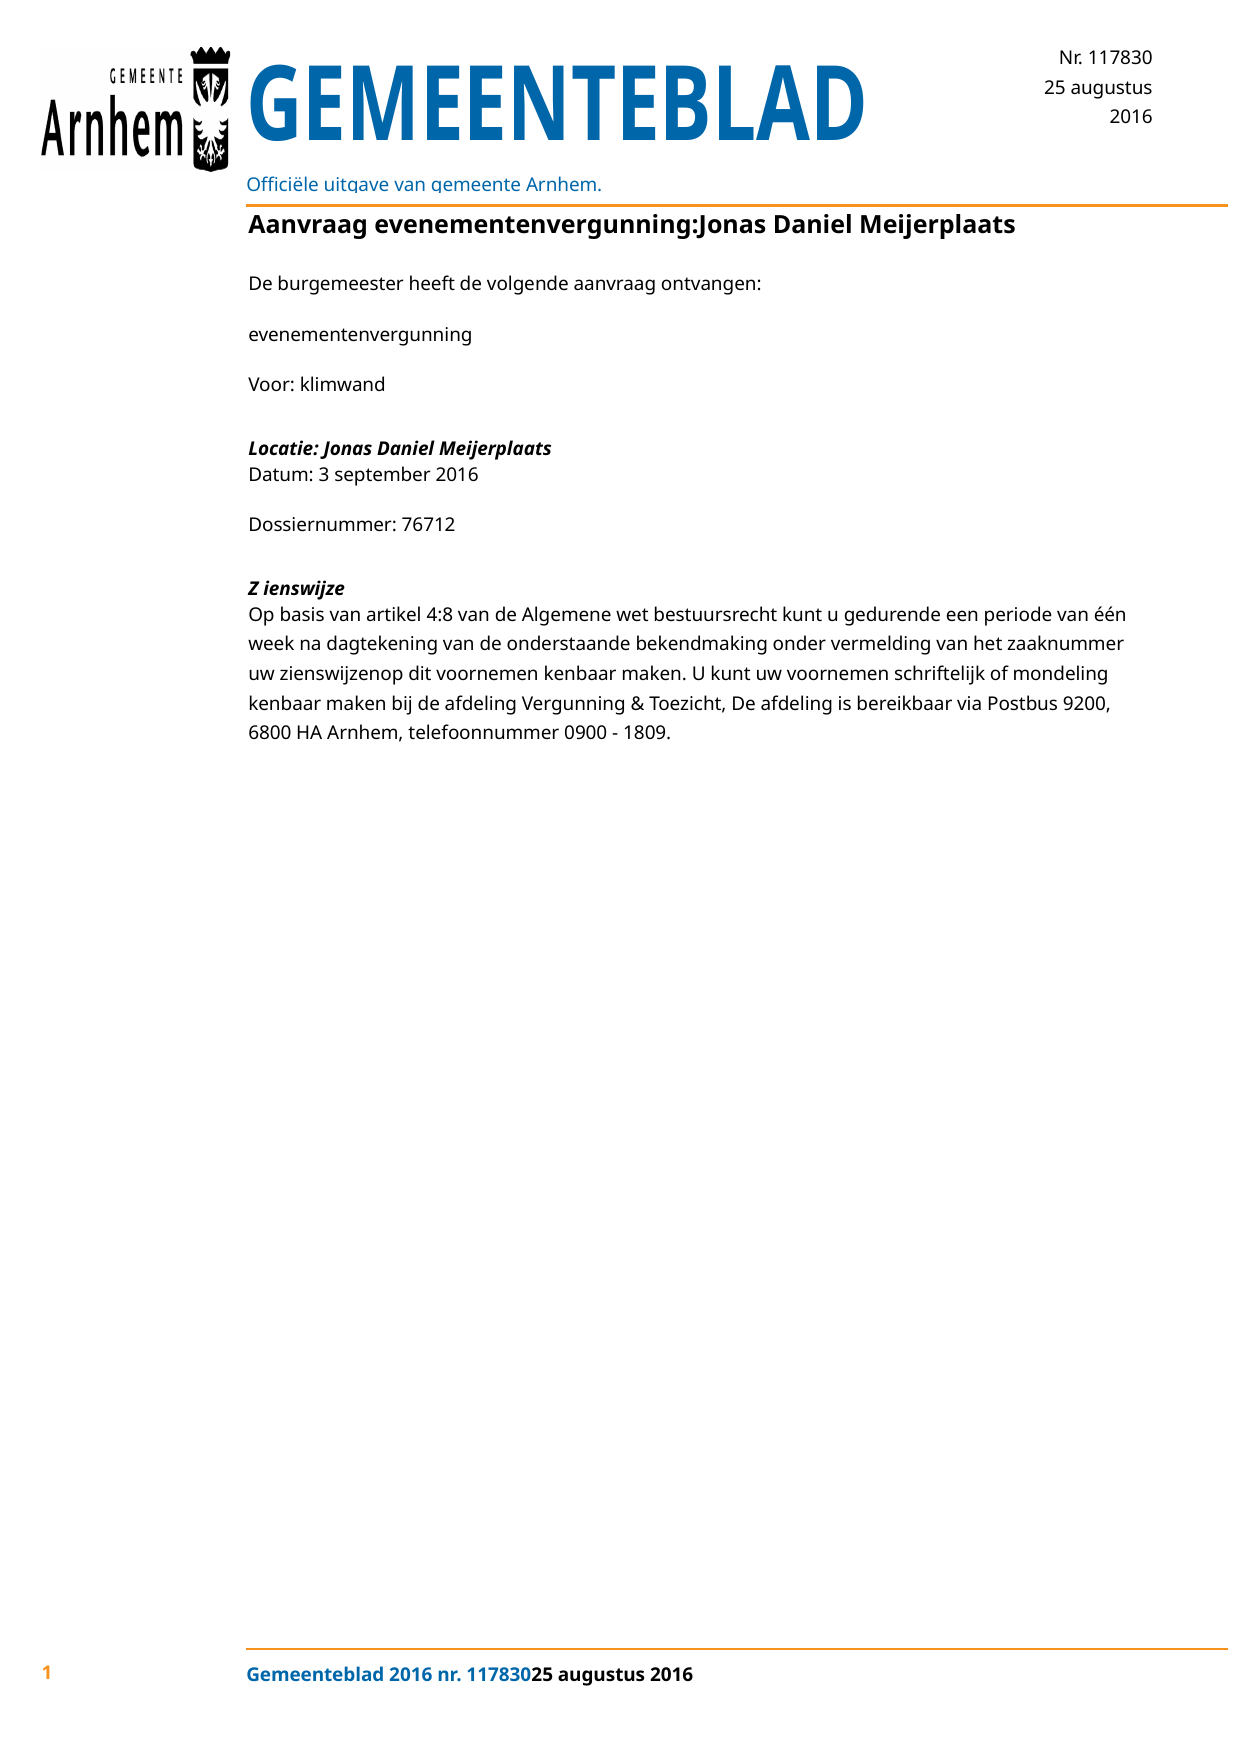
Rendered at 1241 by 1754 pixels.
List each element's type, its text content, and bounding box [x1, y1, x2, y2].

text Locatie: Jonas Daniel Meijerplaats [248, 435, 1152, 461]
text Aanvraag evenementenvergunning:Jonas Daniel Meijerplaats [248, 207, 1152, 241]
text Z ienswijze [248, 575, 1152, 601]
text evenementenvergunning [248, 321, 1152, 346]
text Op basis van artikel 4:8 van de Algemene wet bestuursrecht kunt u gedurende een periode van één week na dagtekening van de onderstaande bekendmaking onder vermelding van het zaaknummer uw zienswijzenop dit voornemen kenbaar maken. U kunt uw voornemen schriftelijk of mondeling kenbaar maken bij de afdeling Vergunning & Toezicht, De afdeling is bereikbaar via Postbus 9200, 6800 HA Arnhem, telefoonnummer 0900 - 1809. [248, 601, 1152, 745]
text De burgemeester heeft de volgende aanvraag ontvangen: [248, 270, 1152, 296]
text Voor: klimwand [248, 371, 1152, 397]
text Datum: 3 september 2016 [248, 461, 1152, 487]
picture [41, 47, 231, 172]
text Dossiernummer: 76712 [248, 511, 1152, 537]
